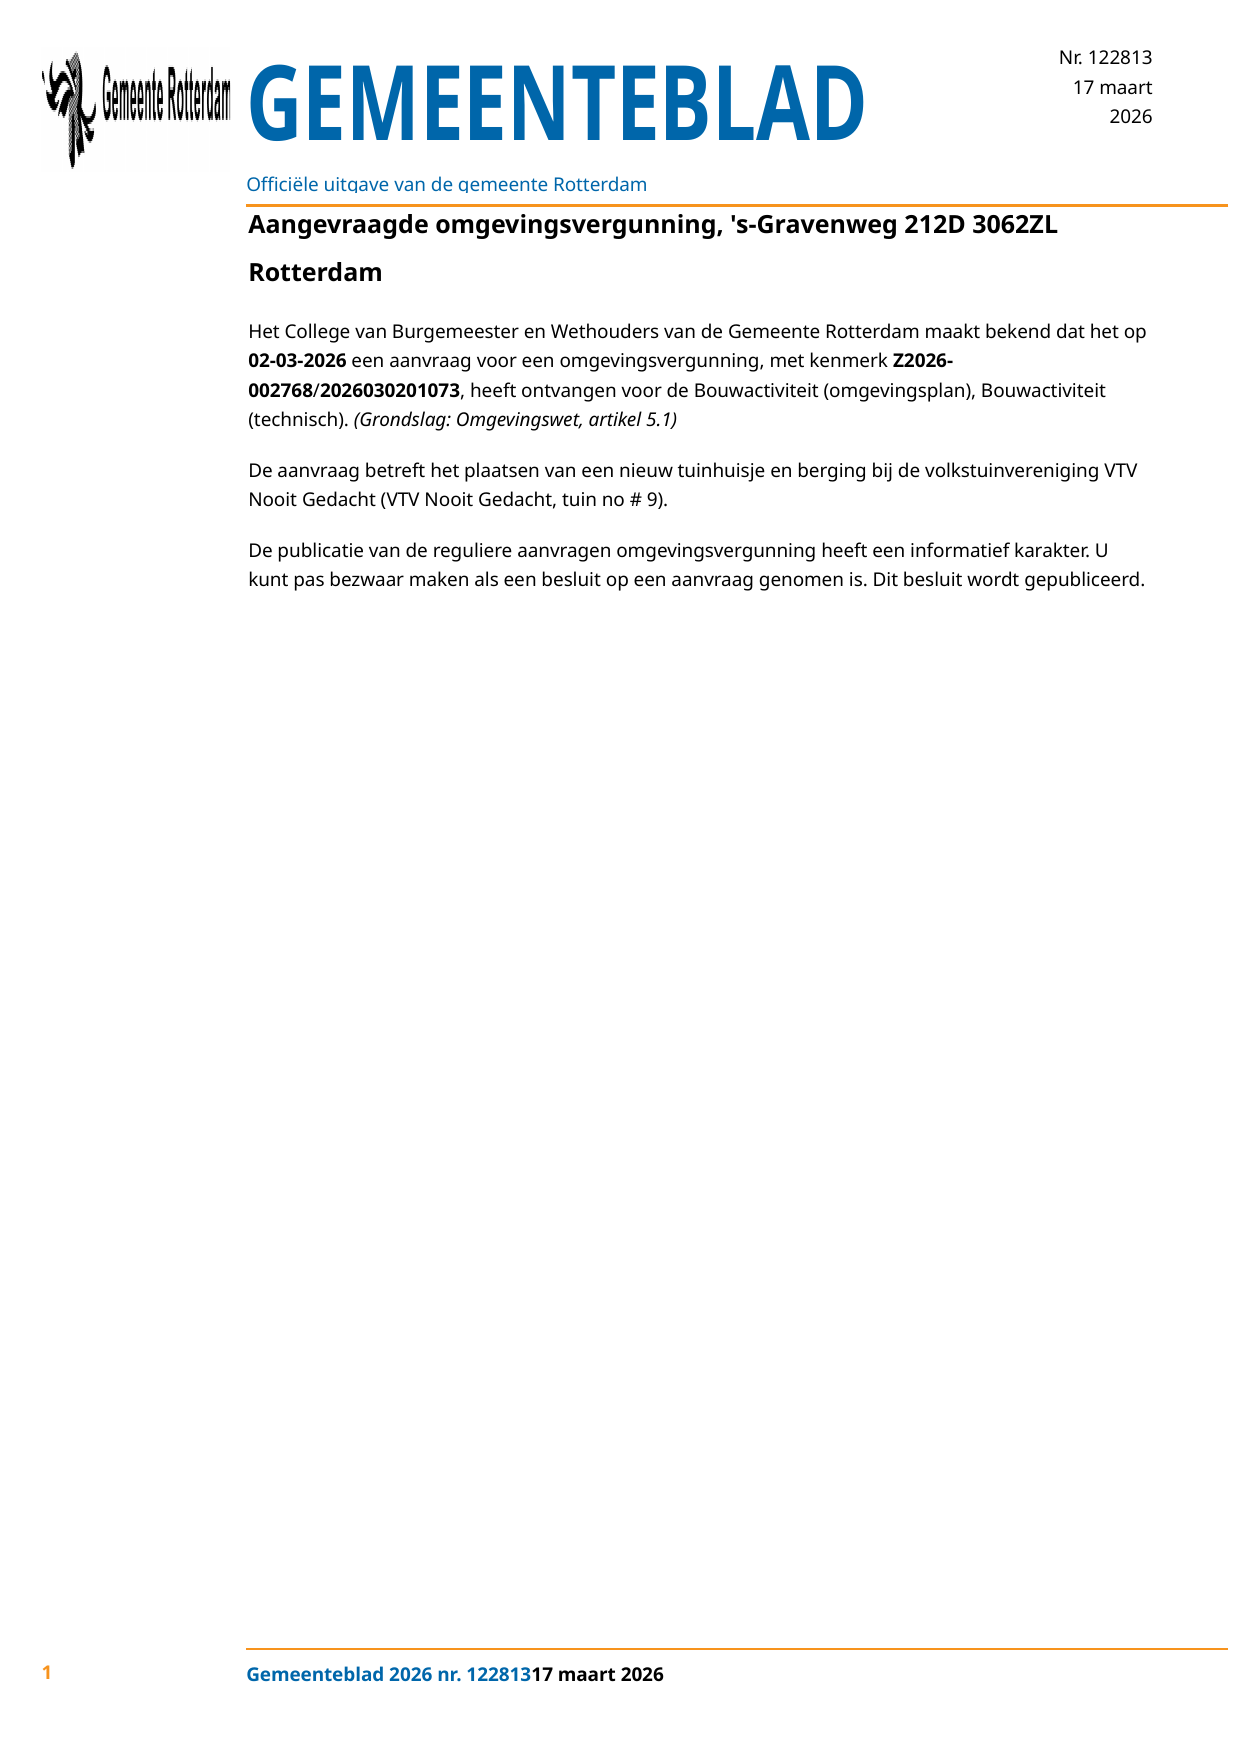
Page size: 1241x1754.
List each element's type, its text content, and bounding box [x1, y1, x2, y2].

text Aangevraagde omgevingsvergunning, 's-Gravenweg 212D 3062ZL Rotterdam [248, 207, 1152, 288]
text De publicatie van de reguliere aanvragen omgevingsvergunning heeft een informatief karakter. U kunt pas bezwaar maken als een besluit op een aanvraag genomen is. Dit besluit wordt gepubliceerd. [248, 537, 1152, 592]
text De aanvraag betreft het plaatsen van een nieuw tuinhuisje en berging bij de volkstuinvereniging VTV Nooit Gedacht (VTV Nooit Gedacht, tuin no # 9). [248, 457, 1152, 512]
picture [41, 47, 231, 172]
text Het College van Burgemeester en Wethouders van de Gemeente Rotterdam maakt bekend dat het op 02-03-2026 een aanvraag voor een omgevingsvergunning, met kenmerk Z2026-002768/2026030201073, heeft ontvangen voor de Bouwactiviteit (omgevingsplan), Bouwactiviteit (technisch). (Grondslag: Omgevingswet, artikel 5.1) [248, 318, 1152, 432]
